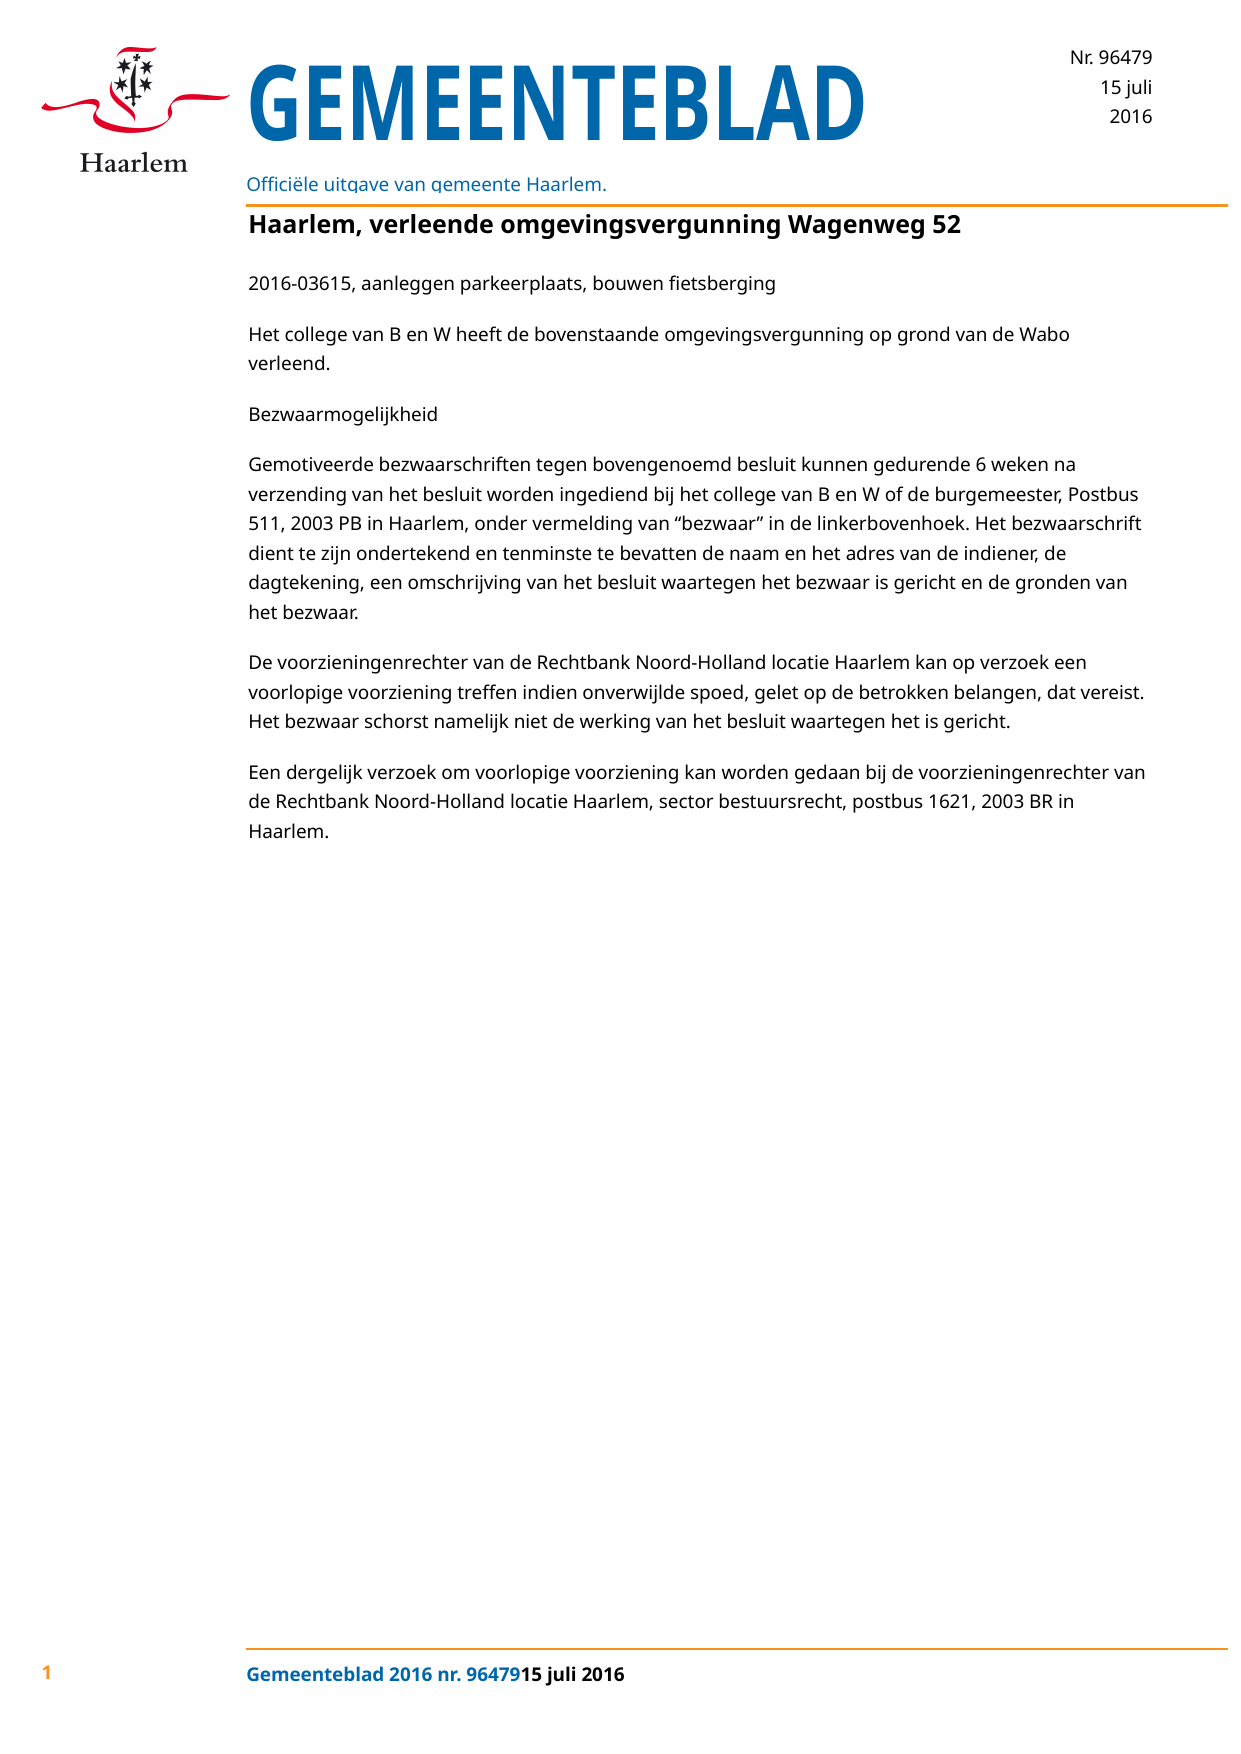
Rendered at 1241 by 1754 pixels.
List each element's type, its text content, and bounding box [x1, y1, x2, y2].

text 2016-03615, aanleggen parkeerplaats, bouwen fietsberging [248, 270, 1152, 296]
text Een dergelijk verzoek om voorlopige voorziening kan worden gedaan bij de voorzieningenrechter van de Rechtbank Noord-Holland locatie Haarlem, sector bestuursrecht, postbus 1621, 2003 BR in Haarlem. [248, 759, 1152, 844]
text Haarlem, verleende omgevingsvergunning Wagenweg 52 [248, 207, 1152, 241]
text Het college van B en W heeft de bovenstaande omgevingsvergunning op grond van de Wabo verleend. [248, 321, 1152, 376]
text Gemotiveerde bezwaarschriften tegen bovengenoemd besluit kunnen gedurende 6 weken na verzending van het besluit worden ingediend bij het college van B en W of de burgemeester, Postbus 511, 2003 PB in Haarlem, onder vermelding van “bezwaar” in de linkerbovenhoek. Het bezwaarschrift dient te zijn ondertekend en tenminste te bevatten de naam en het adres van de indiener, de dagtekening, een omschrijving van het besluit waartegen het bezwaar is gericht en de gronden van het bezwaar. [248, 451, 1152, 625]
text Bezwaarmogelijkheid [248, 401, 1152, 426]
text De voorzieningenrechter van de Rechtbank Noord-Holland locatie Haarlem kan op verzoek een voorlopige voorziening treffen indien onverwijlde spoed, gelet op de betrokken belangen, dat vereist. Het bezwaar schorst namelijk niet de werking van het besluit waartegen het is gericht. [248, 649, 1152, 734]
picture [41, 47, 231, 172]
